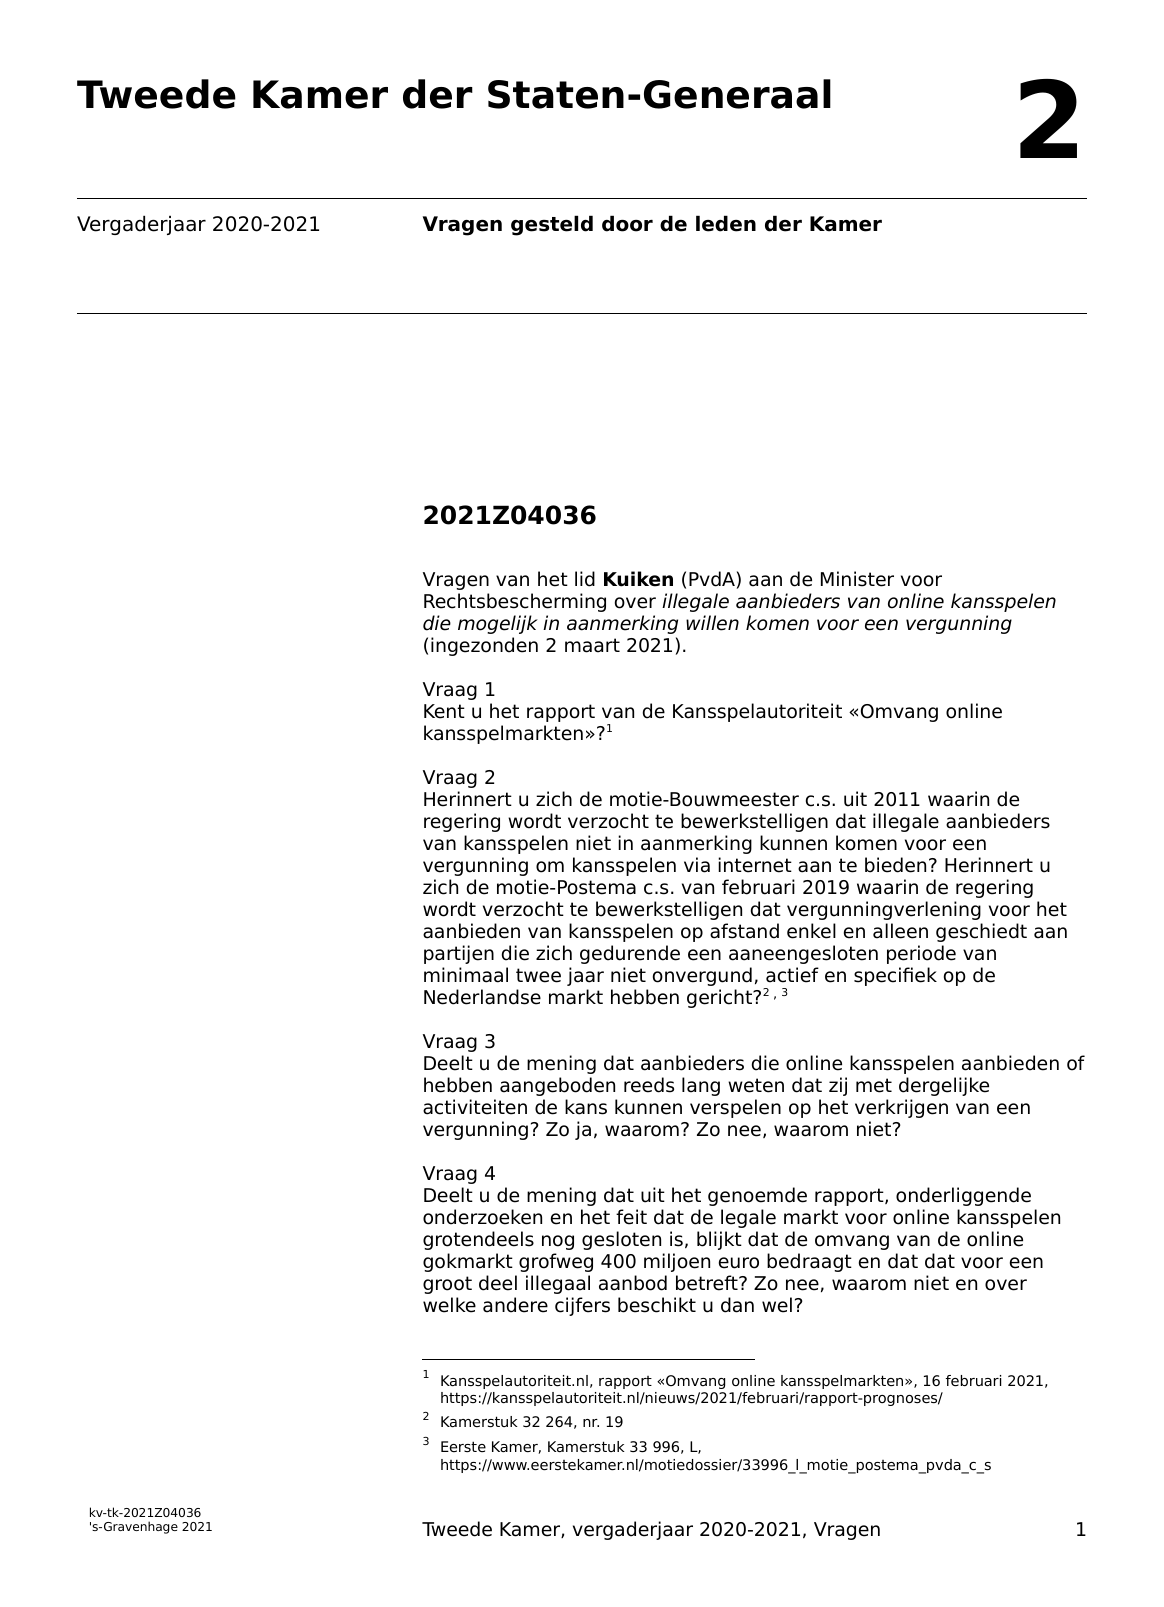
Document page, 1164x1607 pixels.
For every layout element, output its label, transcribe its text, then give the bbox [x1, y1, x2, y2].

text Vragen van het lid Kuiken (PvdA) aan de Minister voor Rechtsbescherming over illegale aanbieders van online kansspelen die mogelijk in aanmerking willen komen voor een vergunning (ingezonden 2 maart 2021). [422, 569, 1087, 657]
text Kamerstuk 32 264, nr. 19 [422, 1410, 1087, 1432]
table_header 2 [886, 59, 1087, 198]
text Deelt u de mening dat uit het genoemde rapport, onderliggende onderzoeken en het feit dat de legale markt voor online kansspelen grotendeels nog gesloten is, blijkt dat de omvang van de online gokmarkt grofweg 400 miljoen euro bedraagt en dat dat voor een groot deel illegaal aanbod betreft? Zo nee, waarom niet en over welke andere cijfers beschikt u dan wel? [422, 1185, 1087, 1317]
table_header Tweede Kamer der Staten-Generaal [77, 59, 886, 198]
text Vraag 3 [422, 1031, 1087, 1053]
text Kent u het rapport van de Kansspelautoriteit «Omvang online kansspelmarkten»? [422, 701, 1087, 745]
table_cell Vragen gesteld door de leden der Kamer [422, 199, 1087, 313]
text Herinnert u zich de motie-Bouwmeester c.s. uit 2011 waarin de regering wordt verzocht te bewerkstelligen dat illegale aanbieders van kansspelen niet in aanmerking kunnen komen voor een vergunning om kansspelen via internet aan te bieden? Herinnert u zich de motie-Postema c.s. van februari 2019 waarin de regering wordt verzocht te bewerkstelligen dat vergunningverlening voor het aanbieden van kansspelen op afstand enkel en alleen geschiedt aan partijen die zich gedurende een aaneengesloten periode van minimaal twee jaar niet onvergund, actief en specifiek op de Nederlandse markt hebben gericht?, [422, 789, 1087, 1009]
text Eerste Kamer, Kamerstuk 33 996, L, https://www.eerstekamer.nl/motiedossier/33996_l_motie_postema_pvda_c_s [422, 1435, 1087, 1474]
text Kansspelautoriteit.nl, rapport «Omvang online kansspelmarkten», 16 februari 2021, https://kansspelautoriteit.nl/nieuws/2021/februari/rapport-prognoses/ [422, 1368, 1087, 1407]
table_cell Vergaderjaar 2020-2021 [77, 199, 422, 313]
text Vraag 1 [422, 679, 1087, 701]
text 2021Z04036 [422, 501, 1087, 531]
text Vraag 2 [422, 767, 1087, 789]
text kv-tk-2021Z04036 [88, 1506, 323, 1520]
text Deelt u de mening dat aanbieders die online kansspelen aanbieden of hebben aangeboden reeds lang weten dat zij met dergelijke activiteiten de kans kunnen verspelen op het verkrijgen van een vergunning? Zo ja, waarom? Zo nee, waarom niet? [422, 1053, 1087, 1141]
text Vraag 4 [422, 1163, 1087, 1185]
text 's-Gravenhage 2021 [88, 1520, 323, 1534]
